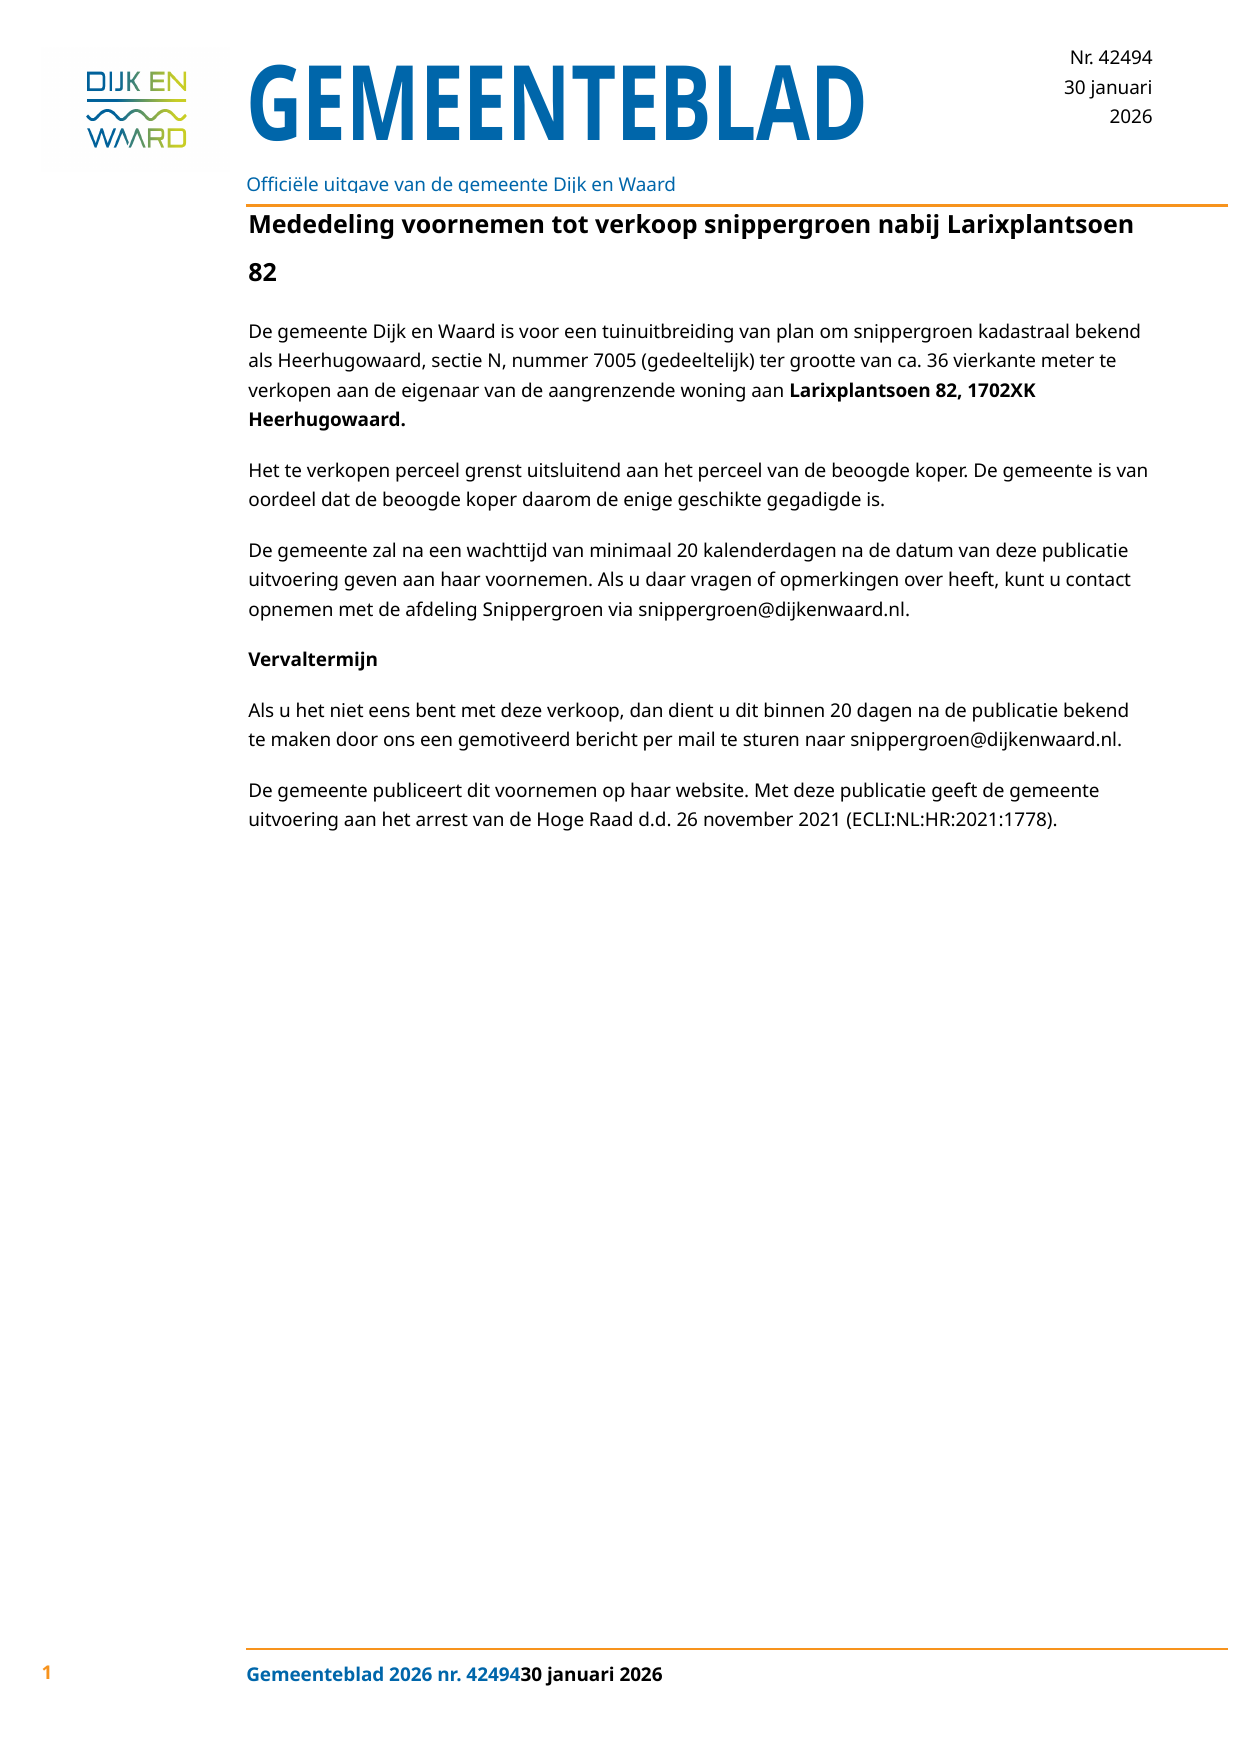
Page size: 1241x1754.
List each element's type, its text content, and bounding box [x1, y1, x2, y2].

text De gemeente zal na een wachttijd van minimaal 20 kalenderdagen na de datum van deze publicatie uitvoering geven aan haar voornemen. Als u daar vragen of opmerkingen over heeft, kunt u contact opnemen met de afdeling Snippergroen via snippergroen@dijkenwaard.nl. [248, 537, 1152, 622]
text Mededeling voornemen tot verkoop snippergroen nabij Larixplantsoen 82 [248, 207, 1152, 288]
text Als u het niet eens bent met deze verkoop, dan dient u dit binnen 20 dagen na de publicatie bekend te maken door ons een gemotiveerd bericht per mail te sturen naar snippergroen@dijkenwaard.nl. [248, 697, 1152, 752]
text Het te verkopen perceel grenst uitsluitend aan het perceel van de beoogde koper. De gemeente is van oordeel dat de beoogde koper daarom de enige geschikte gegadigde is. [248, 457, 1152, 512]
text Vervaltermijn [248, 647, 1152, 672]
text De gemeente publiceert dit voornemen op haar website. Met deze publicatie geeft de gemeente uitvoering aan het arrest van de Hoge Raad d.d. 26 november 2021 (ECLI:NL:HR:2021:1778). [248, 777, 1152, 832]
picture [41, 47, 231, 172]
text De gemeente Dijk en Waard is voor een tuinuitbreiding van plan om snippergroen kadastraal bekend als Heerhugowaard, sectie N, nummer 7005 (gedeeltelijk) ter grootte van ca. 36 vierkante meter te verkopen aan de eigenaar van de aangrenzende woning aan Larixplantsoen 82, 1702XK Heerhugowaard. [248, 318, 1152, 432]
